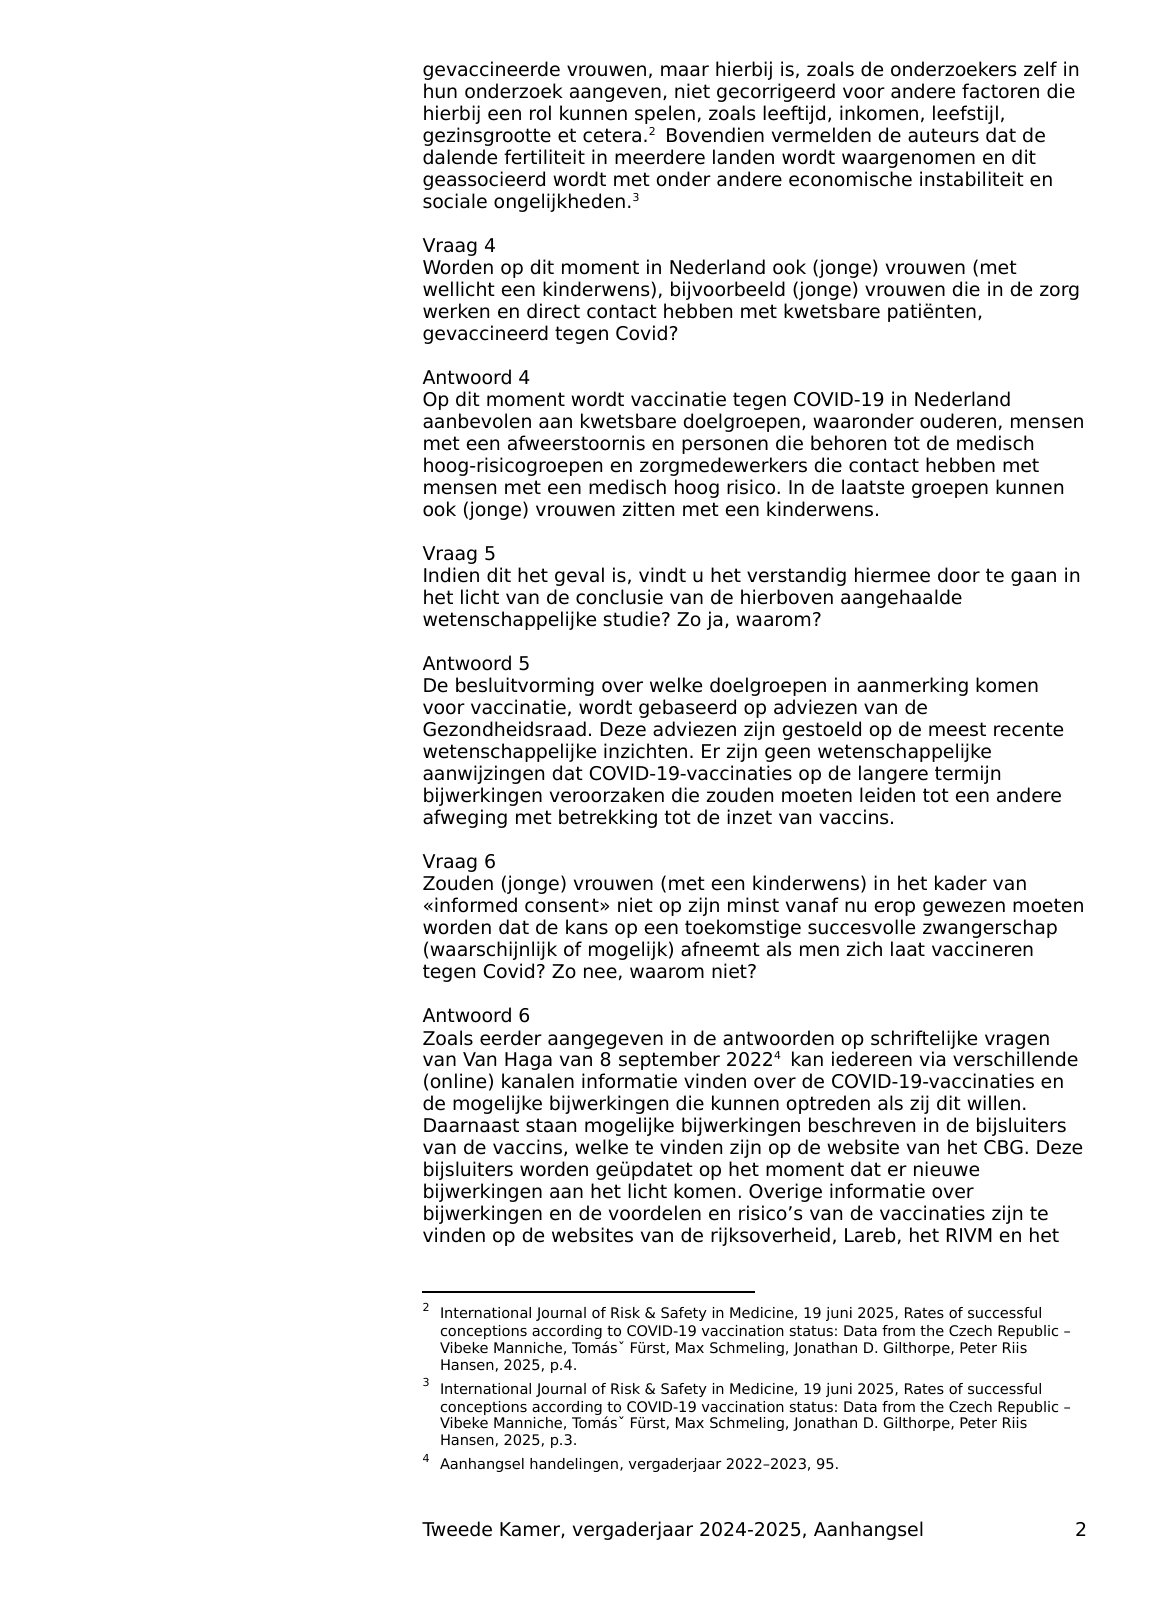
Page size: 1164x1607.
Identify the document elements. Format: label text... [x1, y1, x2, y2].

text Zoals eerder aangegeven in de antwoorden op schriftelijke vragen van Van Haga van 8 september 2022 kan iedereen via verschillende (online) kanalen informatie vinden over de COVID-19-vaccinaties en de mogelijke bijwerkingen die kunnen optreden als zij dit willen. Daarnaast staan mogelijke bijwerkingen beschreven in de bijsluiters van de vaccins, welke te vinden zijn op de website van het CBG. Deze bijsluiters worden geüpdatet op het moment dat er nieuwe bijwerkingen aan het licht komen. Overige informatie over bijwerkingen en de voordelen en risico’s van de vaccinaties zijn te vinden op de websites van de rijksoverheid, Lareb, het RIVM en het [422, 1027, 1087, 1247]
text International Journal of Risk & Safety in Medicine, 19 juni 2025, Rates of successful conceptions according to COVID-19 vaccination status: Data from the Czech Republic – Vibeke Manniche, Tomásˇ Fürst, Max Schmeling, Jonathan D. Gilthorpe, Peter Riis Hansen, 2025, p.3. [422, 1377, 1087, 1449]
text Vraag 6 [422, 851, 1087, 873]
text Worden op dit moment in Nederland ook (jonge) vrouwen (met wellicht een kinderwens), bijvoorbeeld (jonge) vrouwen die in de zorg werken en direct contact hebben met kwetsbare patiënten, gevaccineerd tegen Covid? [422, 257, 1087, 345]
text Indien dit het geval is, vindt u het verstandig hiermee door te gaan in het licht van de conclusie van de hierboven aangehaalde wetenschappelijke studie? Zo ja, waarom? [422, 565, 1087, 631]
text Antwoord 4 [422, 367, 1087, 389]
text International Journal of Risk & Safety in Medicine, 19 juni 2025, Rates of successful conceptions according to COVID-19 vaccination status: Data from the Czech Republic – Vibeke Manniche, Tomásˇ Fürst, Max Schmeling, Jonathan D. Gilthorpe, Peter Riis Hansen, 2025, p.4. [422, 1301, 1087, 1374]
text Vraag 4 [422, 235, 1087, 257]
text Antwoord 6 [422, 1005, 1087, 1027]
text gevaccineerde vrouwen, maar hierbij is, zoals de onderzoekers zelf in hun onderzoek aangeven, niet gecorrigeerd voor andere factoren die hierbij een rol kunnen spelen, zoals leeftijd, inkomen, leefstijl, gezinsgrootte et cetera. Bovendien vermelden de auteurs dat de dalende fertiliteit in meerdere landen wordt waargenomen en dit geassocieerd wordt met onder andere economische instabiliteit en sociale ongelijkheden. [422, 59, 1087, 213]
text Zouden (jonge) vrouwen (met een kinderwens) in het kader van «informed consent» niet op zijn minst vanaf nu erop gewezen moeten worden dat de kans op een toekomstige succesvolle zwangerschap (waarschijnlijk of mogelijk) afneemt als men zich laat vaccineren tegen Covid? Zo nee, waarom niet? [422, 873, 1087, 983]
text Aanhangsel handelingen, vergaderjaar 2022–2023, 95. [422, 1452, 1087, 1474]
text Antwoord 5 [422, 653, 1087, 675]
text Op dit moment wordt vaccinatie tegen COVID-19 in Nederland aanbevolen aan kwetsbare doelgroepen, waaronder ouderen, mensen met een afweerstoornis en personen die behoren tot de medisch hoog-risicogroepen en zorgmedewerkers die contact hebben met mensen met een medisch hoog risico. In de laatste groepen kunnen ook (jonge) vrouwen zitten met een kinderwens. [422, 389, 1087, 521]
text De besluitvorming over welke doelgroepen in aanmerking komen voor vaccinatie, wordt gebaseerd op adviezen van de Gezondheidsraad. Deze adviezen zijn gestoeld op de meest recente wetenschappelijke inzichten. Er zijn geen wetenschappelijke aanwijzingen dat COVID-19-vaccinaties op de langere termijn bijwerkingen veroorzaken die zouden moeten leiden tot een andere afweging met betrekking tot de inzet van vaccins. [422, 675, 1087, 829]
text Vraag 5 [422, 543, 1087, 565]
